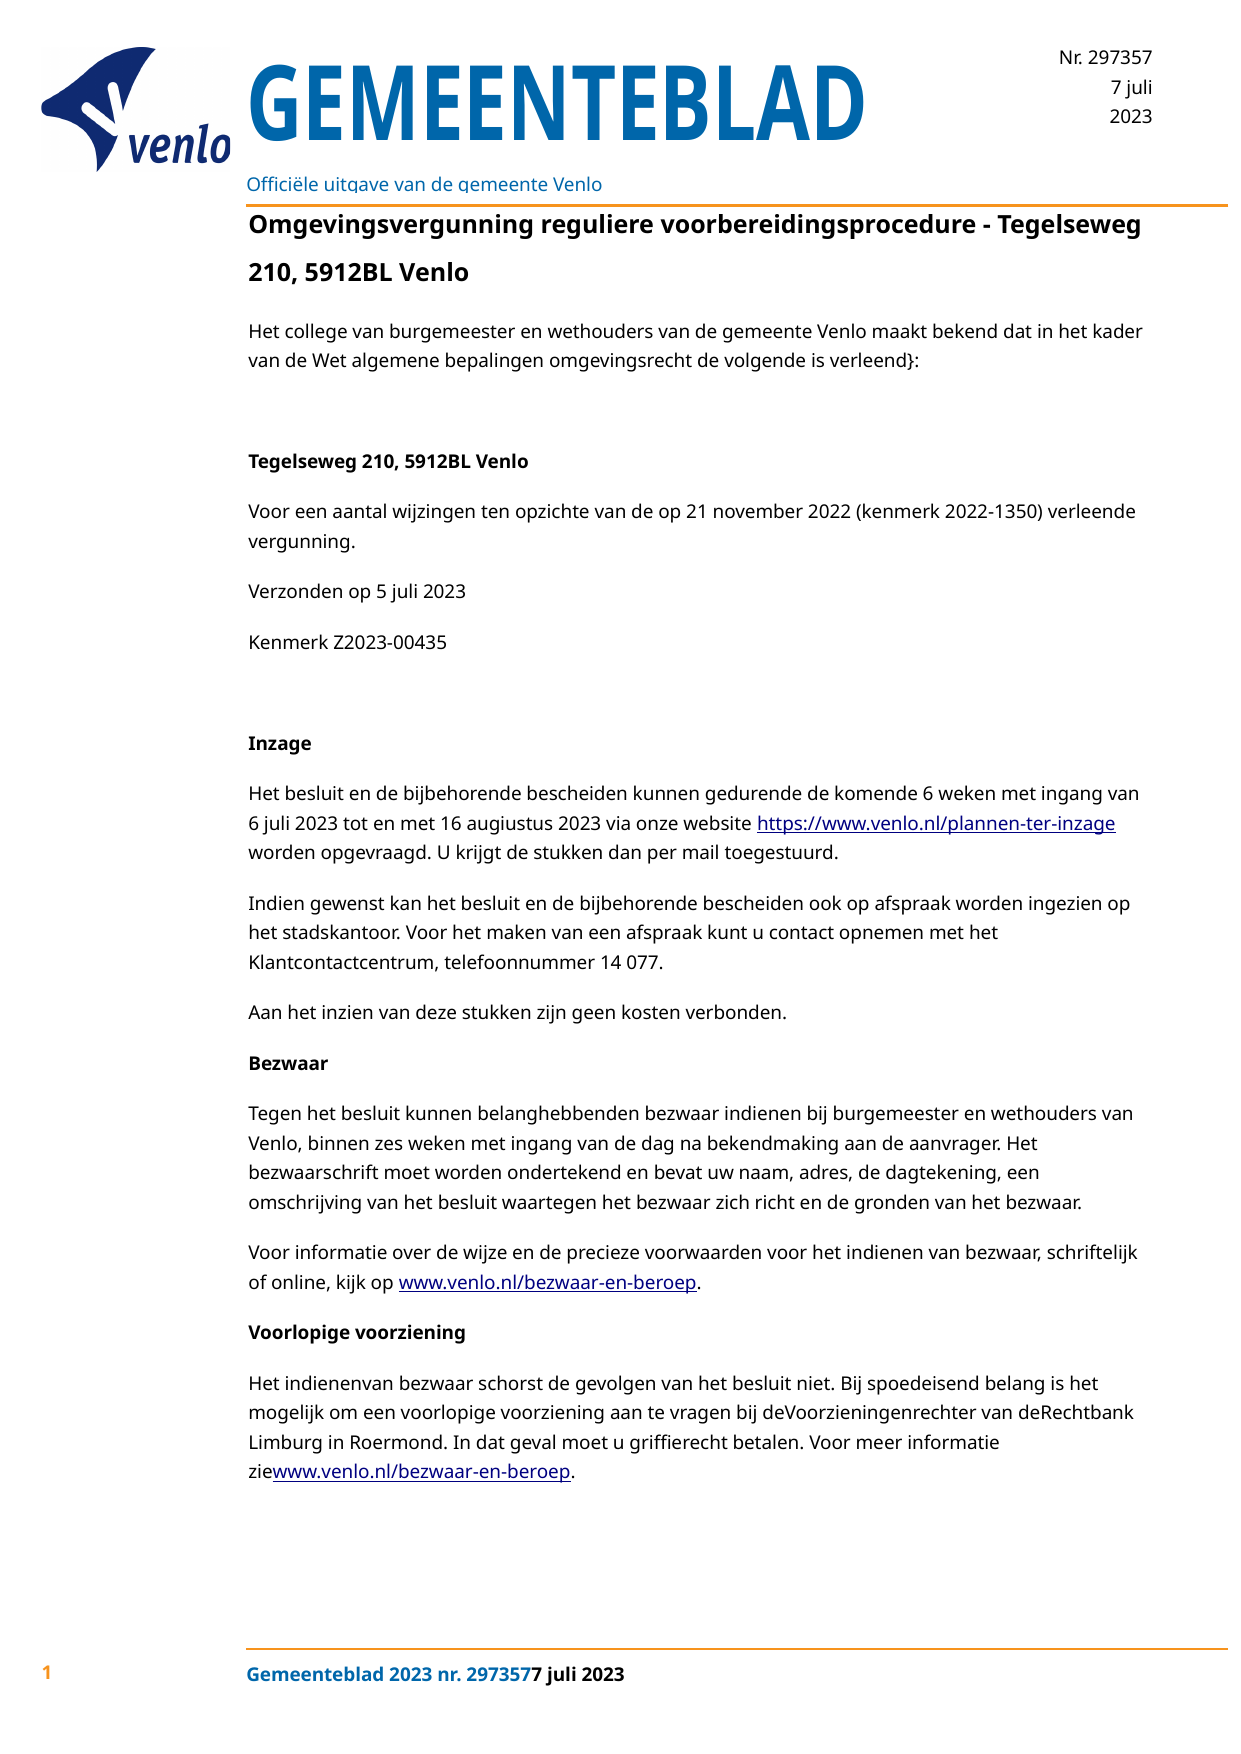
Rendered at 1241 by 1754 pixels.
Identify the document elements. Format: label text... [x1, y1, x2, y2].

text Voor een aantal wijzingen ten opzichte van de op 21 november 2022 (kenmerk 2022-1350) verleende vergunning. [248, 499, 1152, 554]
text Het college van burgemeester en wethouders van de gemeente Venlo maakt bekend dat in het kader van de Wet algemene bepalingen omgevingsrecht de volgende is verleend}: [248, 318, 1152, 373]
text Inzage [248, 730, 1152, 756]
text Verzonden op 5 juli 2023 [248, 579, 1152, 604]
text Kenmerk Z2023-00435 [248, 629, 1152, 655]
text Indien gewenst kan het besluit en de bijbehorende bescheiden ook op afspraak worden ingezien op het stadskantoor. Voor het maken van een afspraak kunt u contact opnemen met het Klantcontactcentrum, telefoonnummer 14 077. [248, 890, 1152, 975]
text Bezwaar [248, 1050, 1152, 1076]
text Tegelseweg 210, 5912BL Venlo [248, 448, 1152, 474]
text Voorlopige voorziening [248, 1319, 1152, 1345]
text Het besluit en de bijbehorende bescheiden kunnen gedurende de komende 6 weken met ingang van 6 juli 2023 tot en met 16 augiustus 2023 via onze website https://www.venlo.nl/plannen-ter-inzage worden opgevraagd. U krijgt de stukken dan per mail toegestuurd. [248, 780, 1152, 865]
text Tegen het besluit kunnen belanghebbenden bezwaar indienen bij burgemeester en wethouders van Venlo, binnen zes weken met ingang van de dag na bekendmaking aan de aanvrager. Het bezwaarschrift moet worden ondertekend en bevat uw naam, adres, de dagtekening, een omschrijving van het besluit waartegen het bezwaar zich richt en de gronden van het bezwaar. [248, 1100, 1152, 1215]
text Voor informatie over de wijze en de precieze voorwaarden voor het indienen van bezwaar, schriftelijk of online, kijk op www.venlo.nl/bezwaar-en-beroep. [248, 1239, 1152, 1295]
text Het indienenvan bezwaar schorst de gevolgen van het besluit niet. Bij spoedeisend belang is het mogelijk om een voorlopige voorziening aan te vragen bij deVoorzieningenrechter van deRechtbank Limburg in Roermond. In dat geval moet u griffierecht betalen. Voor meer informatie ziewww.venlo.nl/bezwaar-en-beroep. [248, 1370, 1152, 1484]
text Omgevingsvergunning reguliere voorbereidingsprocedure - Tegelseweg 210, 5912BL Venlo [248, 207, 1152, 288]
text Aan het inzien van deze stukken zijn geen kosten verbonden. [248, 999, 1152, 1025]
picture [41, 47, 231, 172]
